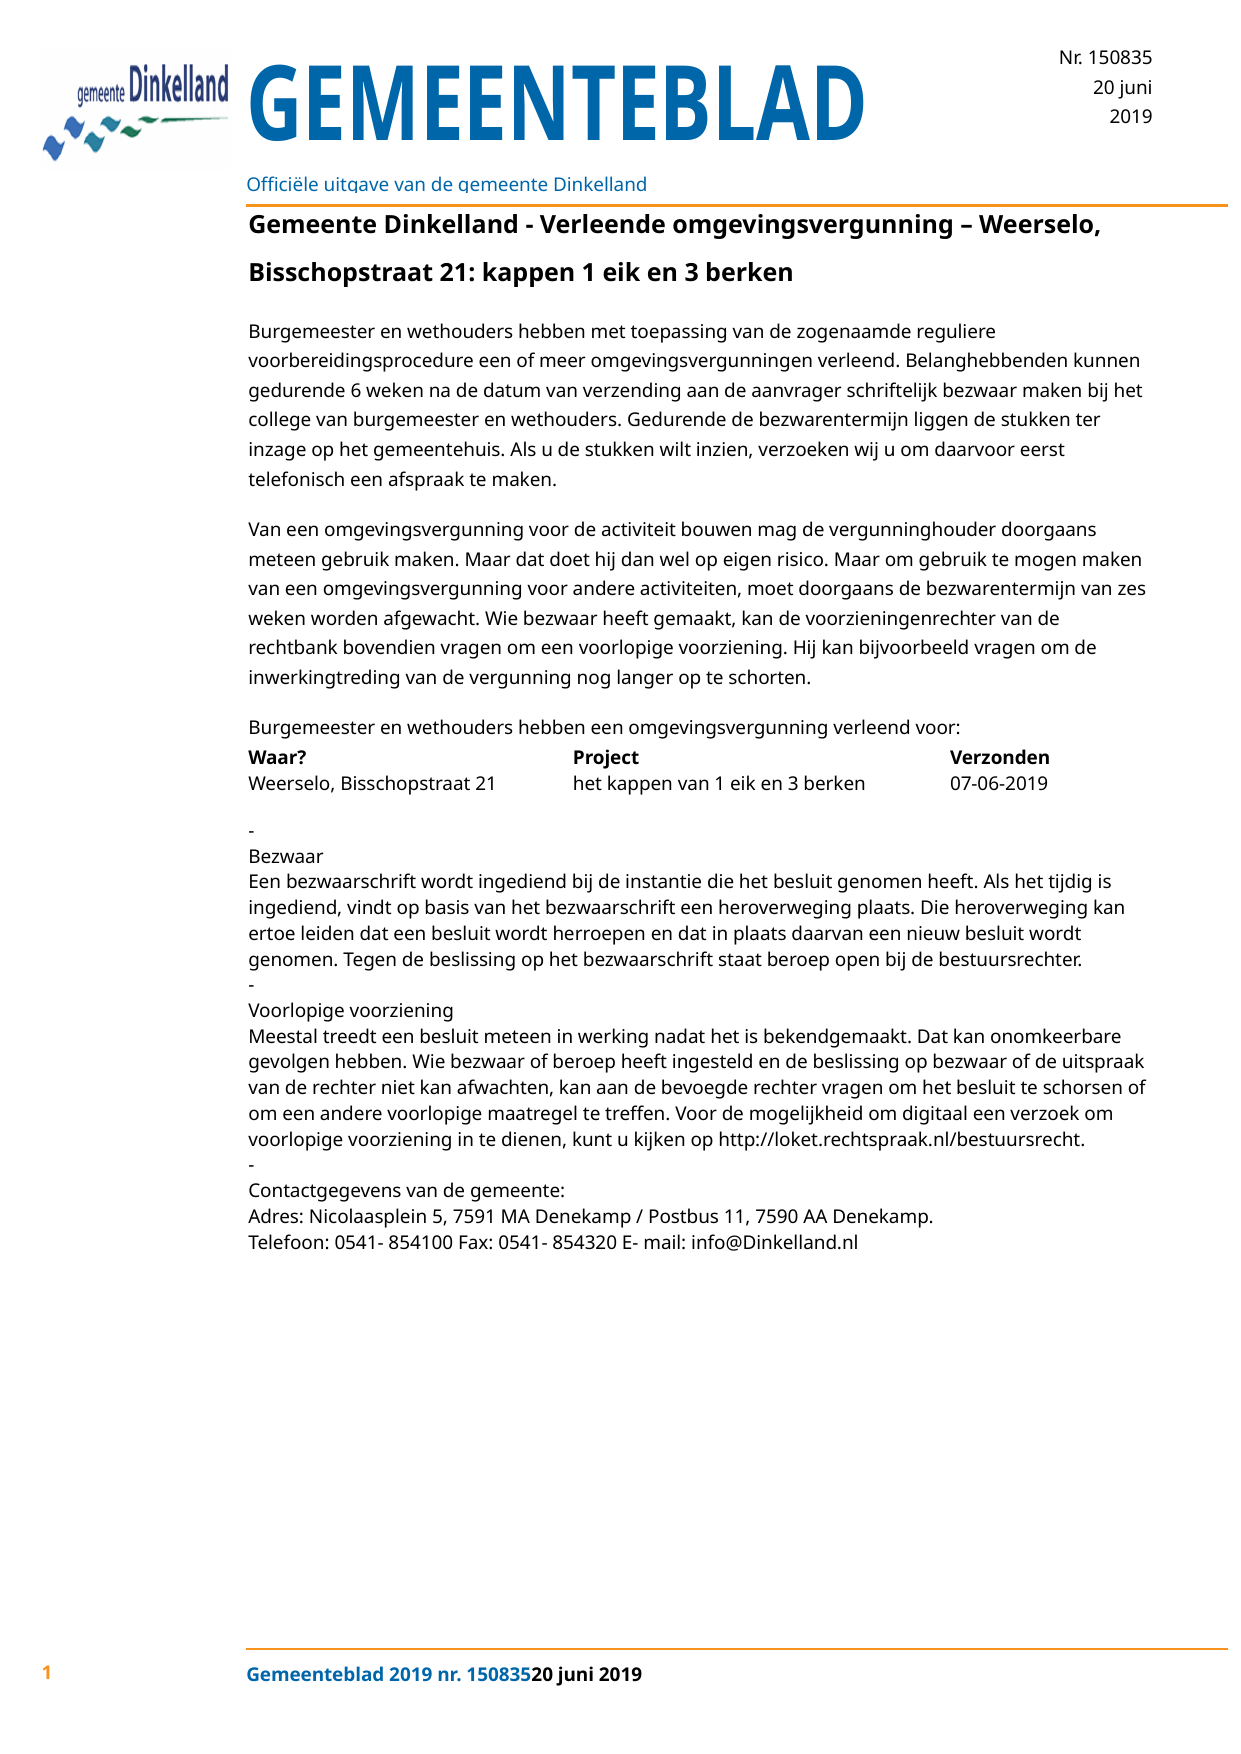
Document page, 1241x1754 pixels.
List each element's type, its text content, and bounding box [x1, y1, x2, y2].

table_cell 07-06-2019 [950, 770, 1152, 796]
text Bezwaar [248, 843, 1152, 869]
text Burgemeester en wethouders hebben een omgevingsvergunning verleend voor: [248, 714, 1152, 740]
text Een bezwaarschrift wordt ingediend bij de instantie die het besluit genomen heeft. Als het tijdig is ingediend, vindt op basis van het bezwaarschrift een heroverweging plaats. Die heroverweging kan ertoe leiden dat een besluit wordt herroepen en dat in plaats daarvan een nieuw besluit wordt genomen. Tegen de beslissing op het bezwaarschrift staat beroep open bij de bestuursrechter. [248, 869, 1152, 972]
text - [248, 1152, 1152, 1177]
text - [248, 972, 1152, 997]
text Burgemeester en wethouders hebben met toepassing van de zogenaamde reguliere voorbereidingsprocedure een of meer omgevingsvergunningen verleend. Belanghebbenden kunnen gedurende 6 weken na de datum van verzending aan de aanvrager schriftelijk bezwaar maken bij het college van burgemeester en wethouders. Gedurende de bezwarentermijn liggen de stukken ter inzage op het gemeentehuis. Als u de stukken wilt inzien, verzoeken wij u om daarvoor eerst telefonisch een afspraak te maken. [248, 318, 1152, 492]
table_cell Weerselo, Bisschopstraat 21 [248, 770, 573, 796]
text - [248, 817, 1152, 843]
table_header Verzonden [950, 744, 1152, 770]
text Van een omgevingsvergunning voor de activiteit bouwen mag de vergunninghouder doorgaans meteen gebruik maken. Maar dat doet hij dan wel op eigen risico. Maar om gebruik te mogen maken van een omgevingsvergunning voor andere activiteiten, moet doorgaans de bezwarentermijn van zes weken worden afgewacht. Wie bezwaar heeft gemaakt, kan de voorzieningenrechter van de rechtbank bovendien vragen om een voorlopige voorziening. Hij kan bijvoorbeeld vragen om de inwerkingtreding van de vergunning nog langer op te schorten. [248, 516, 1152, 690]
text Contactgegevens van de gemeente: [248, 1177, 1152, 1203]
text Telefoon: 0541- 854100 Fax: 0541- 854320 E- mail: info@Dinkelland.nl [248, 1229, 1152, 1254]
table_header Waar? [248, 744, 573, 770]
table_cell het kappen van 1 eik en 3 berken [573, 770, 950, 796]
picture [41, 47, 231, 172]
table_header Project [573, 744, 950, 770]
text Voorlopige voorziening [248, 997, 1152, 1023]
text Adres: Nicolaasplein 5, 7591 MA Denekamp / Postbus 11, 7590 AA Denekamp. [248, 1203, 1152, 1229]
text Meestal treedt een besluit meteen in werking nadat het is bekendgemaakt. Dat kan onomkeerbare gevolgen hebben. Wie bezwaar of beroep heeft ingesteld en de beslissing op bezwaar of de uitspraak van de rechter niet kan afwachten, kan aan de bevoegde rechter vragen om het besluit te schorsen of om een andere voorlopige maatregel te treffen. Voor de mogelijkheid om digitaal een verzoek om voorlopige voorziening in te dienen, kunt u kijken op http://loket.rechtspraak.nl/bestuursrecht. [248, 1023, 1152, 1152]
text Gemeente Dinkelland - Verleende omgevingsvergunning – Weerselo, Bisschopstraat 21: kappen 1 eik en 3 berken [248, 207, 1152, 288]
